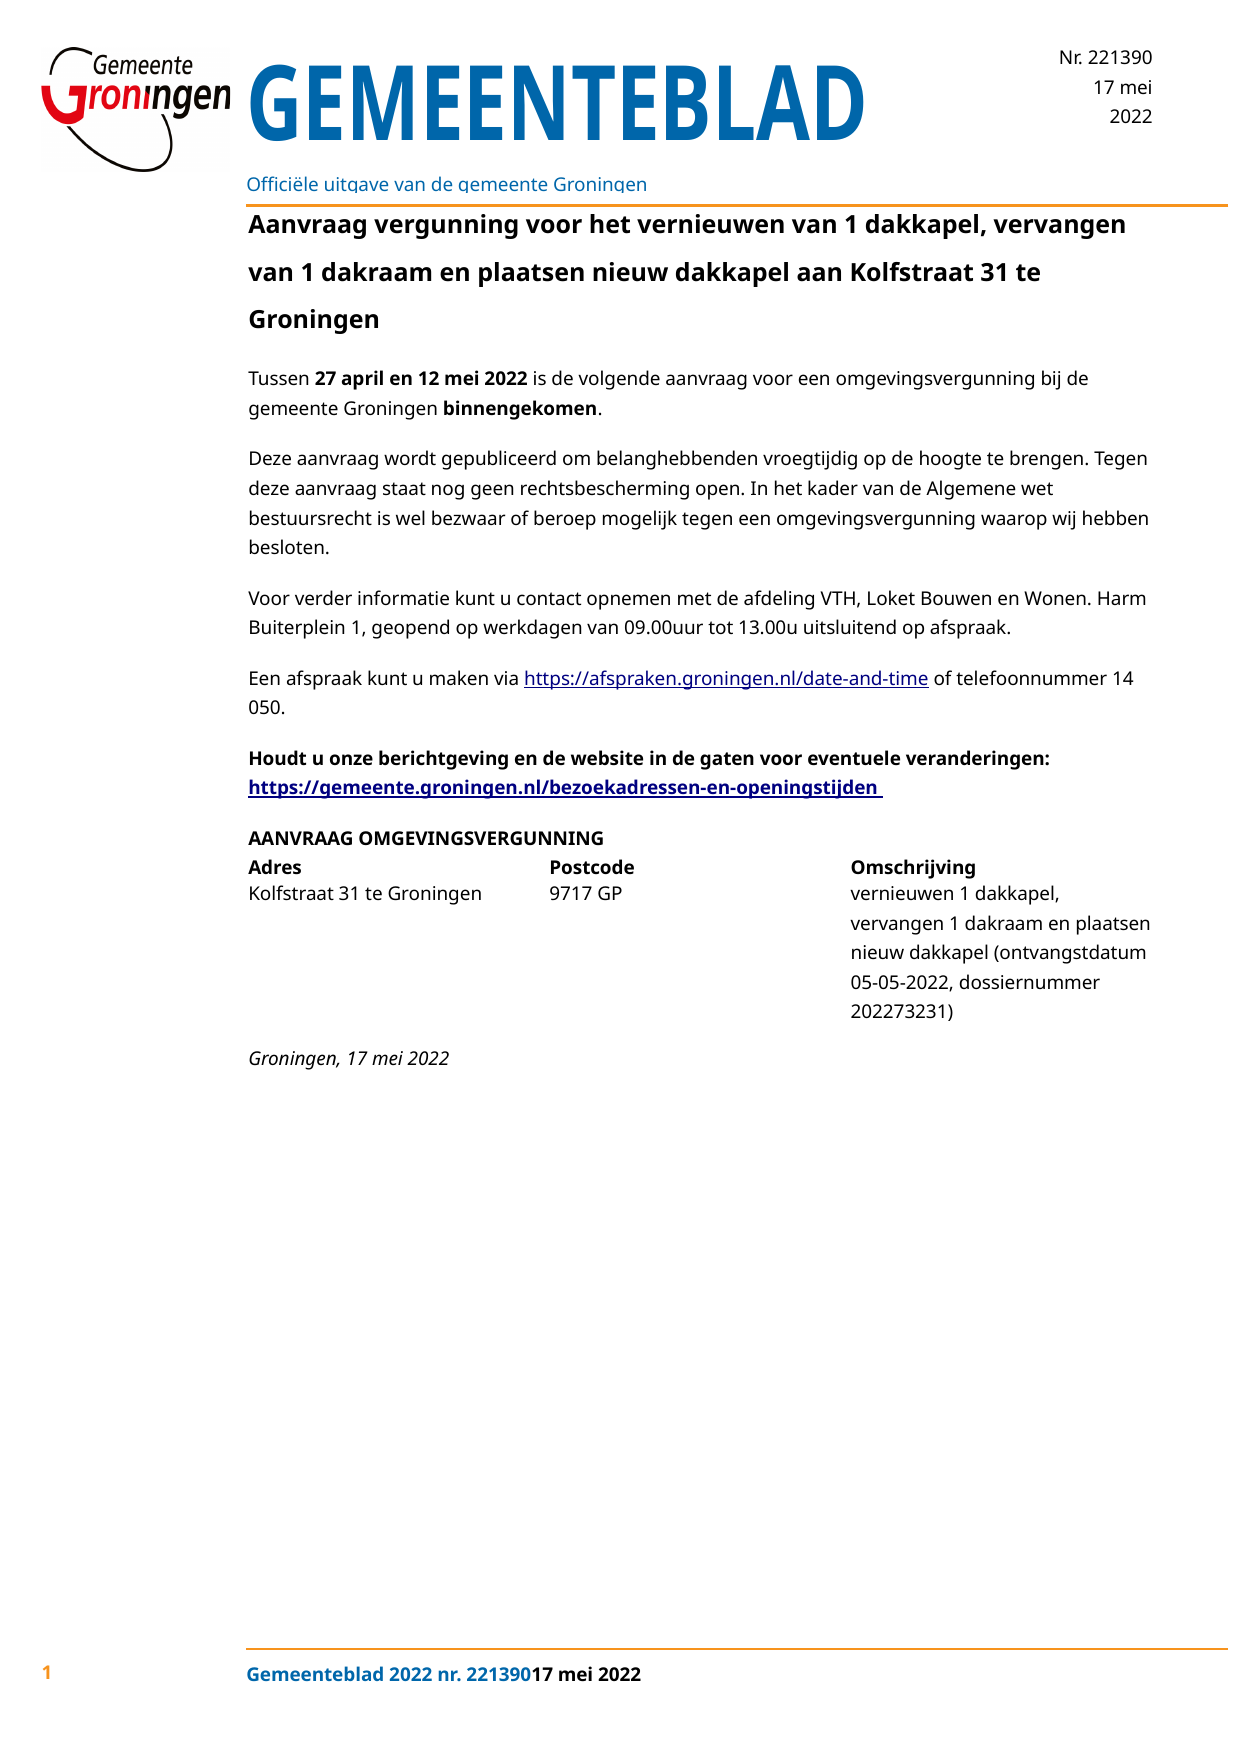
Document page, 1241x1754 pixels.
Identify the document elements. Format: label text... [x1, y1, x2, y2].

text Groningen, 17 mei 2022 [248, 1046, 1152, 1071]
text Tussen 27 april en 12 mei 2022 is de volgende aanvraag voor een omgevingsvergunning bij de gemeente Groningen binnengekomen. [248, 366, 1152, 421]
table_header Adres [248, 854, 549, 880]
text Een afspraak kunt u maken via https://afspraken.groningen.nl/date-and-time of telefoonnummer 14 050. [248, 665, 1152, 720]
table_cell vernieuwen 1 dakkapel, vervangen 1 dakraam en plaatsen nieuw dakkapel (ontvangstdatum 05-05-2022, dossiernummer 202273231) [850, 880, 1152, 1024]
text Aanvraag vergunning voor het vernieuwen van 1 dakkapel, vervangen van 1 dakraam en plaatsen nieuw dakkapel aan Kolfstraat 31 te Groningen [248, 207, 1152, 336]
picture [41, 47, 231, 172]
table_cell 9717 GP [549, 880, 850, 1024]
text Deze aanvraag wordt gepubliceerd om belanghebbenden vroegtijdig op de hoogte te brengen. Tegen deze aanvraag staat nog geen rechtsbescherming open. In het kader van de Algemene wet bestuursrecht is wel bezwaar of beroep mogelijk tegen een omgevingsvergunning waarop wij hebben besloten. [248, 446, 1152, 560]
text Voor verder informatie kunt u contact opnemen met de afdeling VTH, Loket Bouwen en Wonen. Harm Buiterplein 1, geopend op werkdagen van 09.00uur tot 13.00u uitsluitend op afspraak. [248, 585, 1152, 640]
text Houdt u onze berichtgeving en de website in de gaten voor eventuele veranderingen: https://gemeente.groningen.nl/bezoekadressen-en-openingstijden [248, 745, 1152, 800]
table_header Omschrijving [850, 854, 1152, 880]
text AANVRAAG OMGEVINGSVERGUNNING [248, 825, 1152, 850]
table_cell Kolfstraat 31 te Groningen [248, 880, 549, 1024]
table_header Postcode [549, 854, 850, 880]
